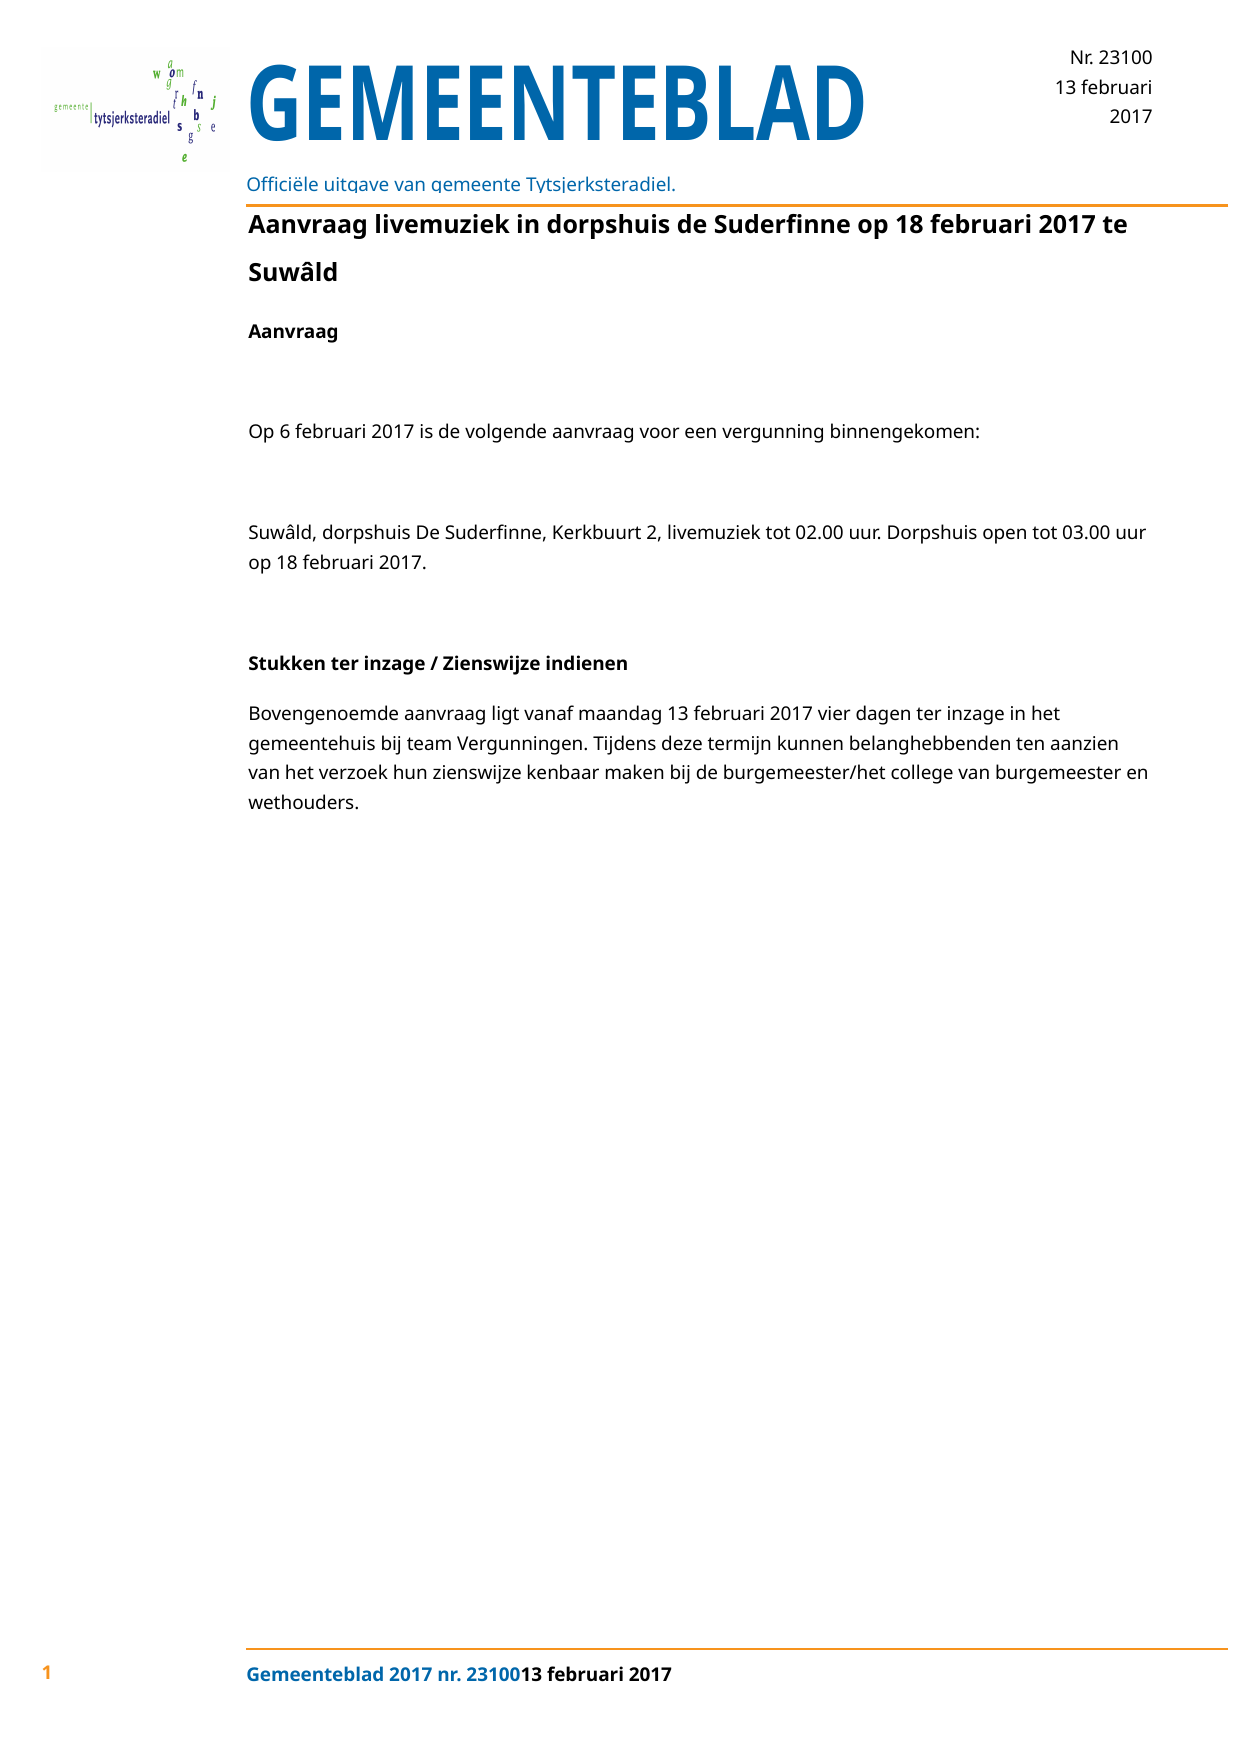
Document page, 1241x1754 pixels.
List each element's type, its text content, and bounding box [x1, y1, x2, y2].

text Suwâld, dorpshuis De Suderfinne, Kerkbuurt 2, livemuziek tot 02.00 uur. Dorpshuis open tot 03.00 uur op 18 februari 2017. [248, 519, 1152, 575]
text Stukken ter inzage / Zienswijze indienen [248, 650, 1152, 676]
text Bovengenoemde aanvraag ligt vanaf maandag 13 februari 2017 vier dagen ter inzage in het gemeentehuis bij team Vergunningen. Tijdens deze termijn kunnen belanghebbenden ten aanzien van het verzoek hun zienswijze kenbaar maken bij de burge­meester/het college van burgemeester en wethouders. [248, 700, 1152, 815]
text Aanvraag livemuziek in dorpshuis de Suderfinne op 18 februari 2017 te Suwâld [248, 207, 1152, 288]
text Op 6 februari 2017 is de volgende aanvraag voor een vergunning binnengekomen: [248, 419, 1152, 444]
picture [41, 47, 231, 172]
text Aanvraag [248, 318, 1152, 344]
